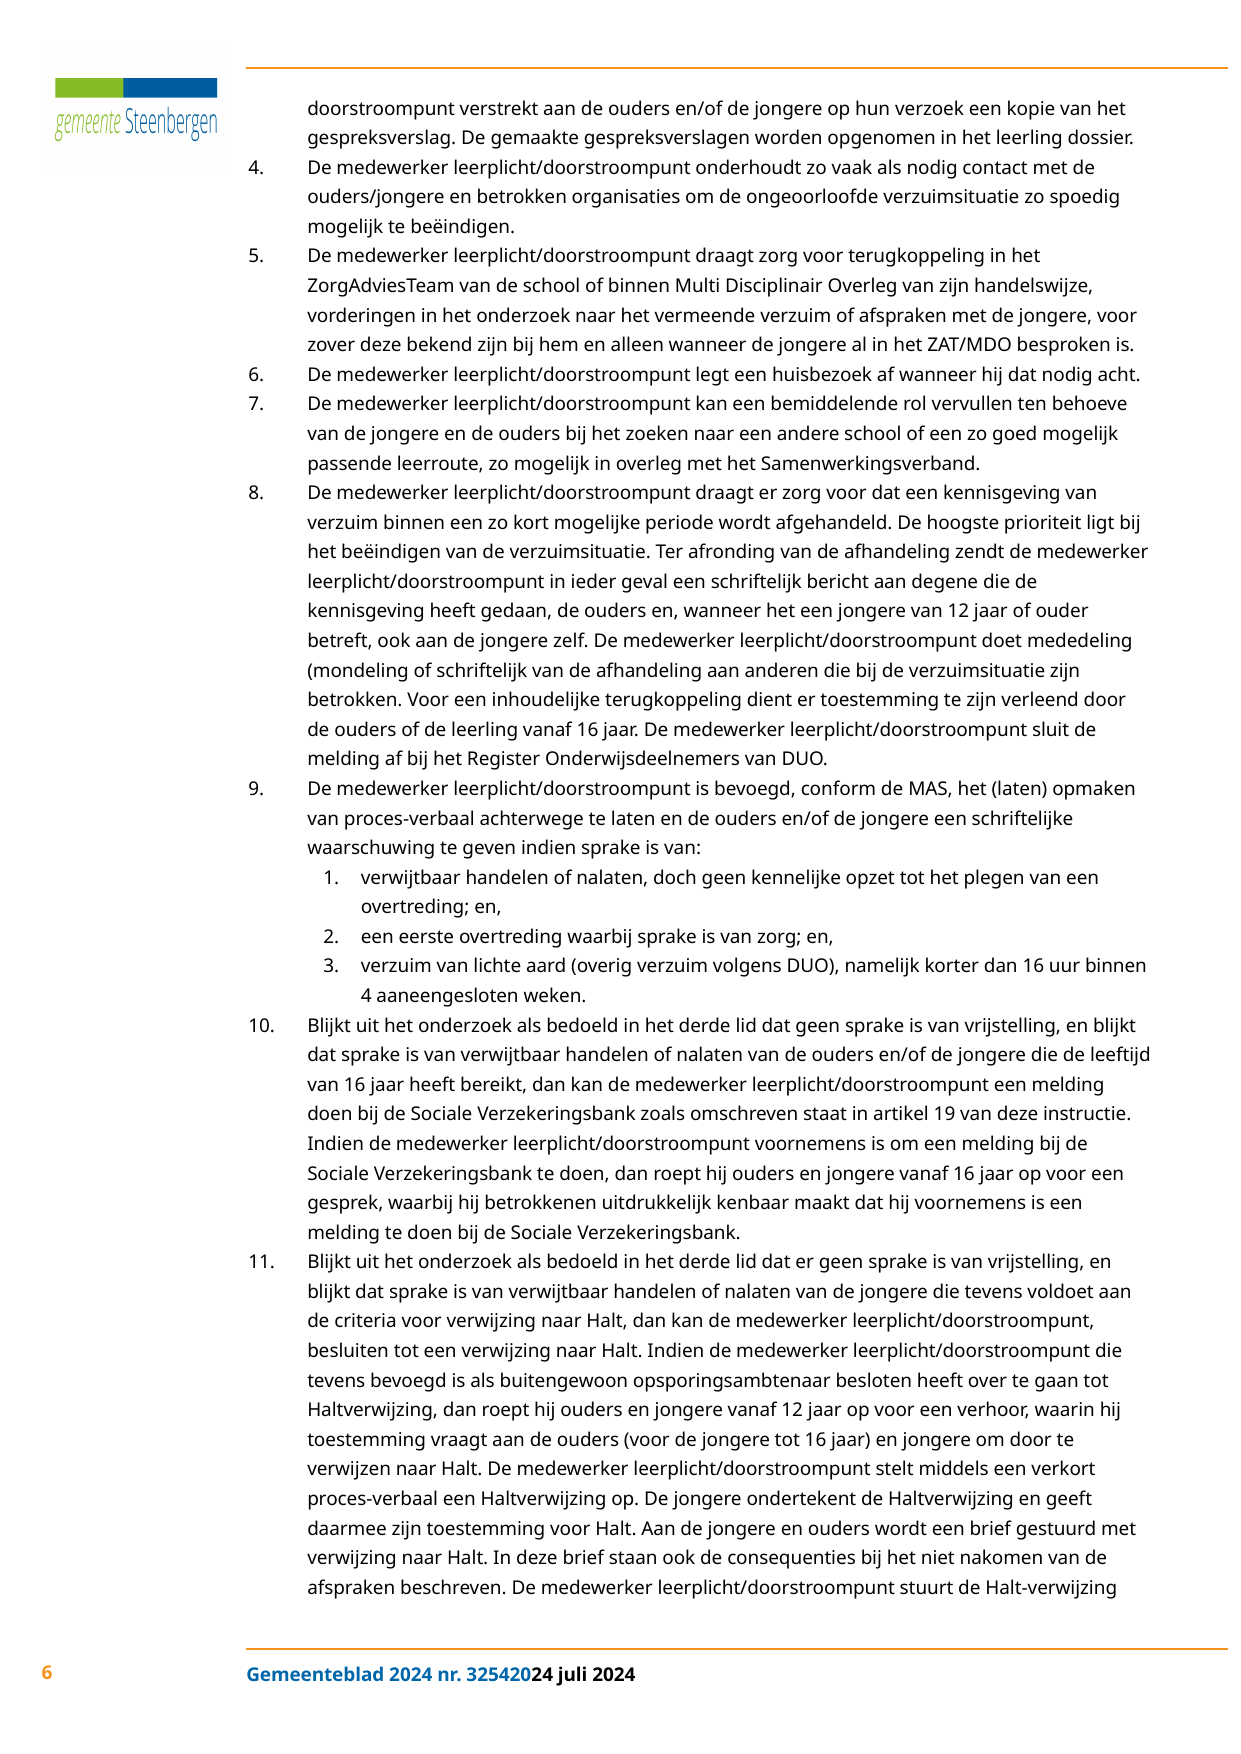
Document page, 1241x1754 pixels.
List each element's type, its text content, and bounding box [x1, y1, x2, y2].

list verwijtbaar handelen of nalaten, doch geen kennelijke opzet tot het plegen van een overtreding; en, [323, 864, 1152, 919]
list verzuim van lichte aard (overig verzuim volgens DUO), namelijk korter dan 16 uur binnen 4 aaneengesloten weken. [323, 953, 1152, 1008]
list De medewerker leerplicht/doorstroompunt draagt er zorg voor dat een kennisgeving van verzuim binnen een zo kort mogelijke periode wordt afgehandeld. De hoogste prioriteit ligt bij het beëindigen van de verzuimsituatie. Ter afronding van de afhandeling zendt de medewerker leerplicht/doorstroompunt in ieder geval een schriftelijk bericht aan degene die de kennisgeving heeft gedaan, de ouders en, wanneer het een jongere van 12 jaar of ouder betreft, ook aan de jongere zelf. De medewerker leerplicht/doorstroompunt doet mededeling (mondeling of schriftelijk van de afhandeling aan anderen die bij de verzuimsituatie zijn betrokken. Voor een inhoudelijke terugkoppeling dient er toestemming te zijn verleend door de ouders of de leerling vanaf 16 jaar. De medewerker leerplicht/doorstroompunt sluit de melding af bij het Register Onderwijsdeelnemers van DUO. [248, 479, 1152, 771]
list doorstroompunt verstrekt aan de ouders en/of de jongere op hun verzoek een kopie van het gespreksverslag. De gemaakte gespreksverslagen worden opgenomen in het leerling dossier. [248, 95, 1152, 150]
list De medewerker leerplicht/doorstroompunt draagt zorg voor terugkoppeling in het ZorgAdviesTeam van de school of binnen Multi Disciplinair Overleg van zijn handelswijze, vorderingen in het onderzoek naar het vermeende verzuim of afspraken met de jongere, voor zover deze bekend zijn bij hem en alleen wanneer de jongere al in het ZAT/MDO besproken is. [248, 243, 1152, 357]
list een eerste overtreding waarbij sprake is van zorg; en, [323, 923, 1152, 949]
picture [41, 47, 231, 172]
list Blijkt uit het onderzoek als bedoeld in het derde lid dat geen sprake is van vrijstelling, en blijkt dat sprake is van verwijtbaar handelen of nalaten van de ouders en/of de jongere die de leeftijd van 16 jaar heeft bereikt, dan kan de medewerker leerplicht/doorstroompunt een melding doen bij de Sociale Verzekeringsbank zoals omschreven staat in artikel 19 van deze instructie. Indien de medewerker leerplicht/doorstroompunt voornemens is om een melding bij de Sociale Verzekeringsbank te doen, dan roept hij ouders en jongere vanaf 16 jaar op voor een gesprek, waarbij hij betrokkenen uitdrukkelijk kenbaar maakt dat hij voornemens is een melding te doen bij de Sociale Verzekeringsbank. [248, 1012, 1152, 1245]
list De medewerker leerplicht/doorstroompunt onderhoudt zo vaak als nodig contact met de ouders/jongere en betrokken organisaties om de ongeoorloofde verzuimsituatie zo spoedig mogelijk te beëindigen. [248, 154, 1152, 239]
list De medewerker leerplicht/doorstroompunt is bevoegd, conform de MAS, het (laten) opmaken van proces-verbaal achterwege te laten en de ouders en/of de jongere een schriftelijke waarschuwing te geven indien sprake is van: [248, 775, 1152, 860]
list De medewerker leerplicht/doorstroompunt kan een bemiddelende rol vervullen ten behoeve van de jongere en de ouders bij het zoeken naar een andere school of een zo goed mogelijk passende leerroute, zo mogelijk in overleg met het Samenwerkingsverband. [248, 391, 1152, 476]
list Blijkt uit het onderzoek als bedoeld in het derde lid dat er geen sprake is van vrijstelling, en blijkt dat sprake is van verwijtbaar handelen of nalaten van de jongere die tevens voldoet aan de criteria voor verwijzing naar Halt, dan kan de medewerker leerplicht/doorstroompunt, besluiten tot een verwijzing naar Halt. Indien de medewerker leerplicht/doorstroompunt die tevens bevoegd is als buitengewoon opsporingsambtenaar besloten heeft over te gaan tot Haltverwijzing, dan roept hij ouders en jongere vanaf 12 jaar op voor een verhoor, waarin hij toestemming vraagt aan de ouders (voor de jongere tot 16 jaar) en jongere om door te verwijzen naar Halt. De medewerker leerplicht/doorstroompunt stelt middels een verkort proces-verbaal een Haltverwijzing op. De jongere ondertekent de Haltverwijzing en geeft daarmee zijn toestemming voor Halt. Aan de jongere en ouders wordt een brief gestuurd met verwijzing naar Halt. In deze brief staan ook de consequenties bij het niet nakomen van de afspraken beschreven. De medewerker leerplicht/doorstroompunt stuurt de Halt-verwijzing [248, 1248, 1152, 1600]
list De medewerker leerplicht/doorstroompunt legt een huisbezoek af wanneer hij dat nodig acht. [248, 361, 1152, 387]
